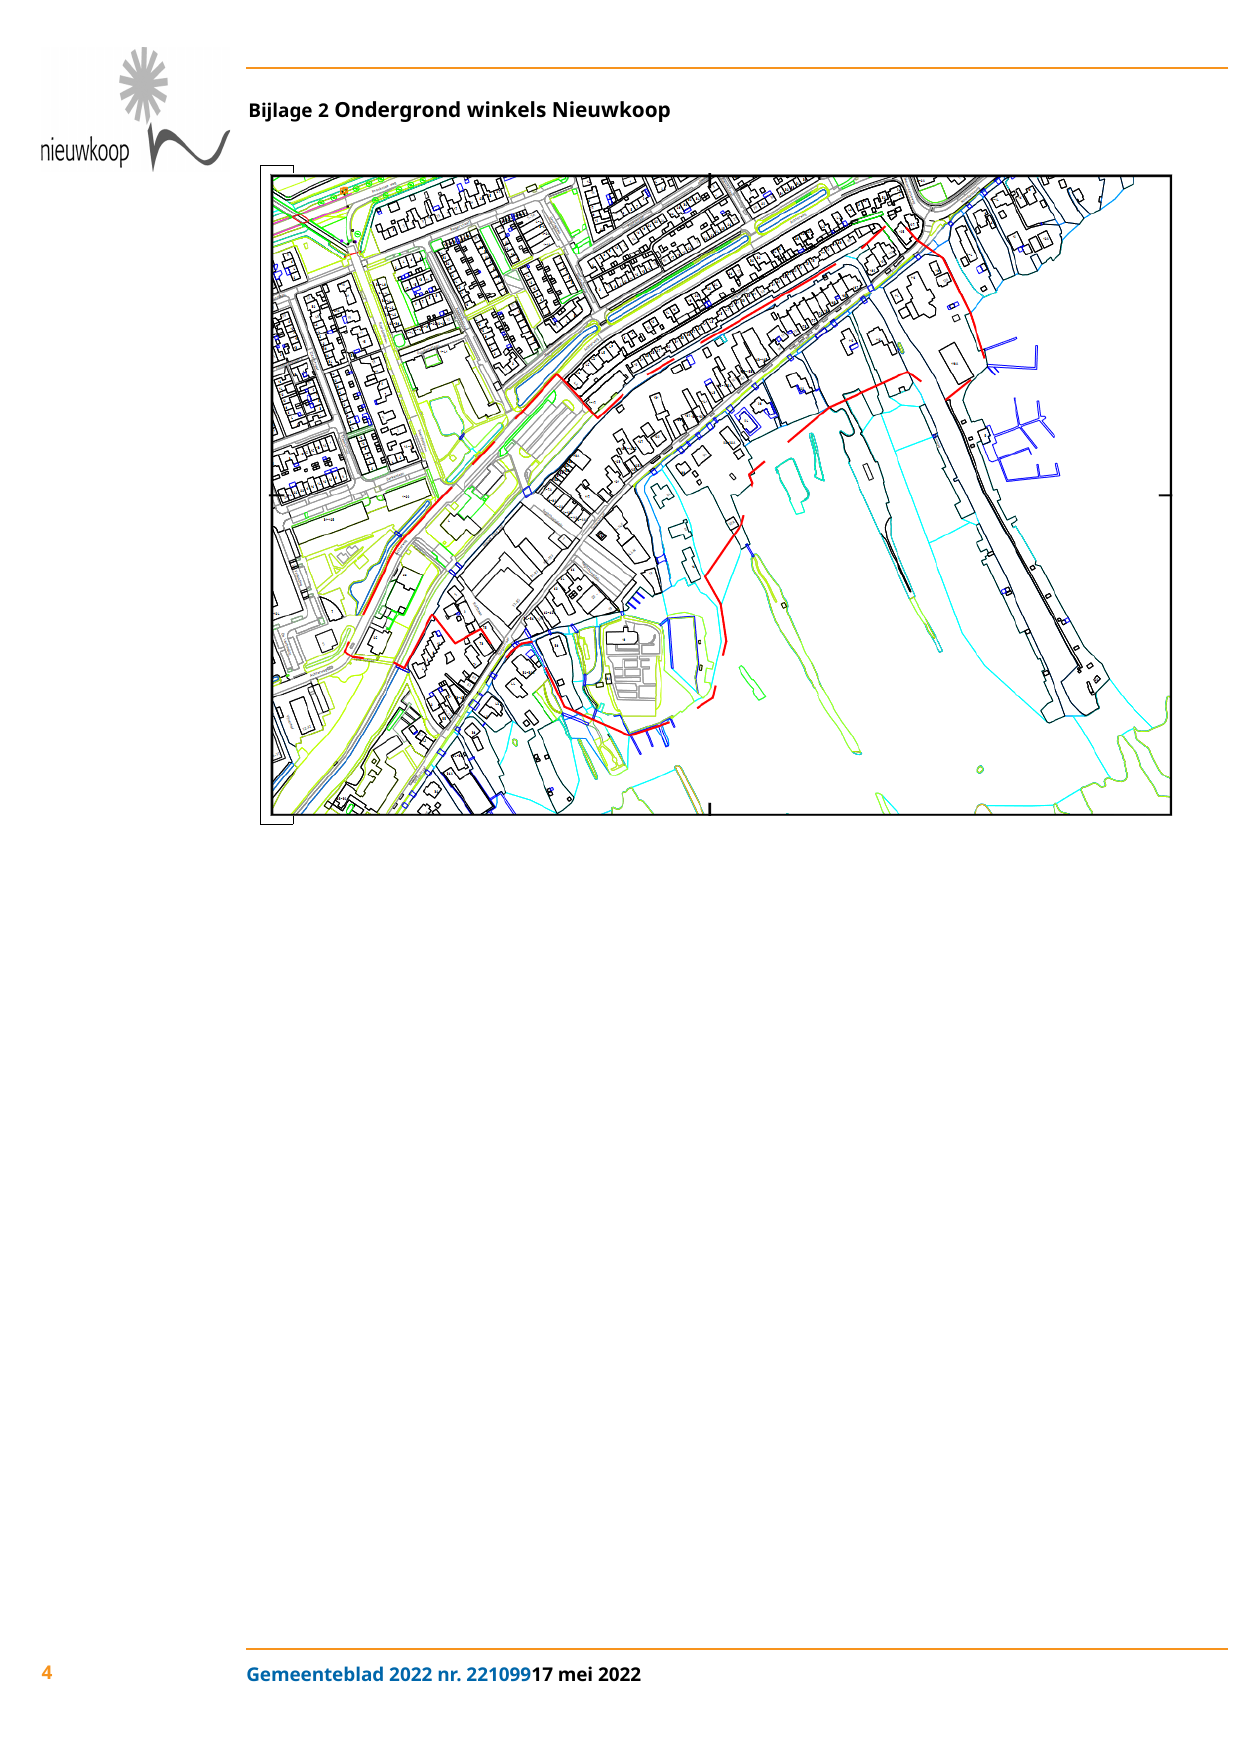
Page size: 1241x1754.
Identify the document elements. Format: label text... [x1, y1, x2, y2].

picture [41, 47, 231, 172]
text Bijlage 2 Ondergrond winkels Nieuwkoop [248, 95, 1152, 123]
picture [268, 173, 1173, 816]
